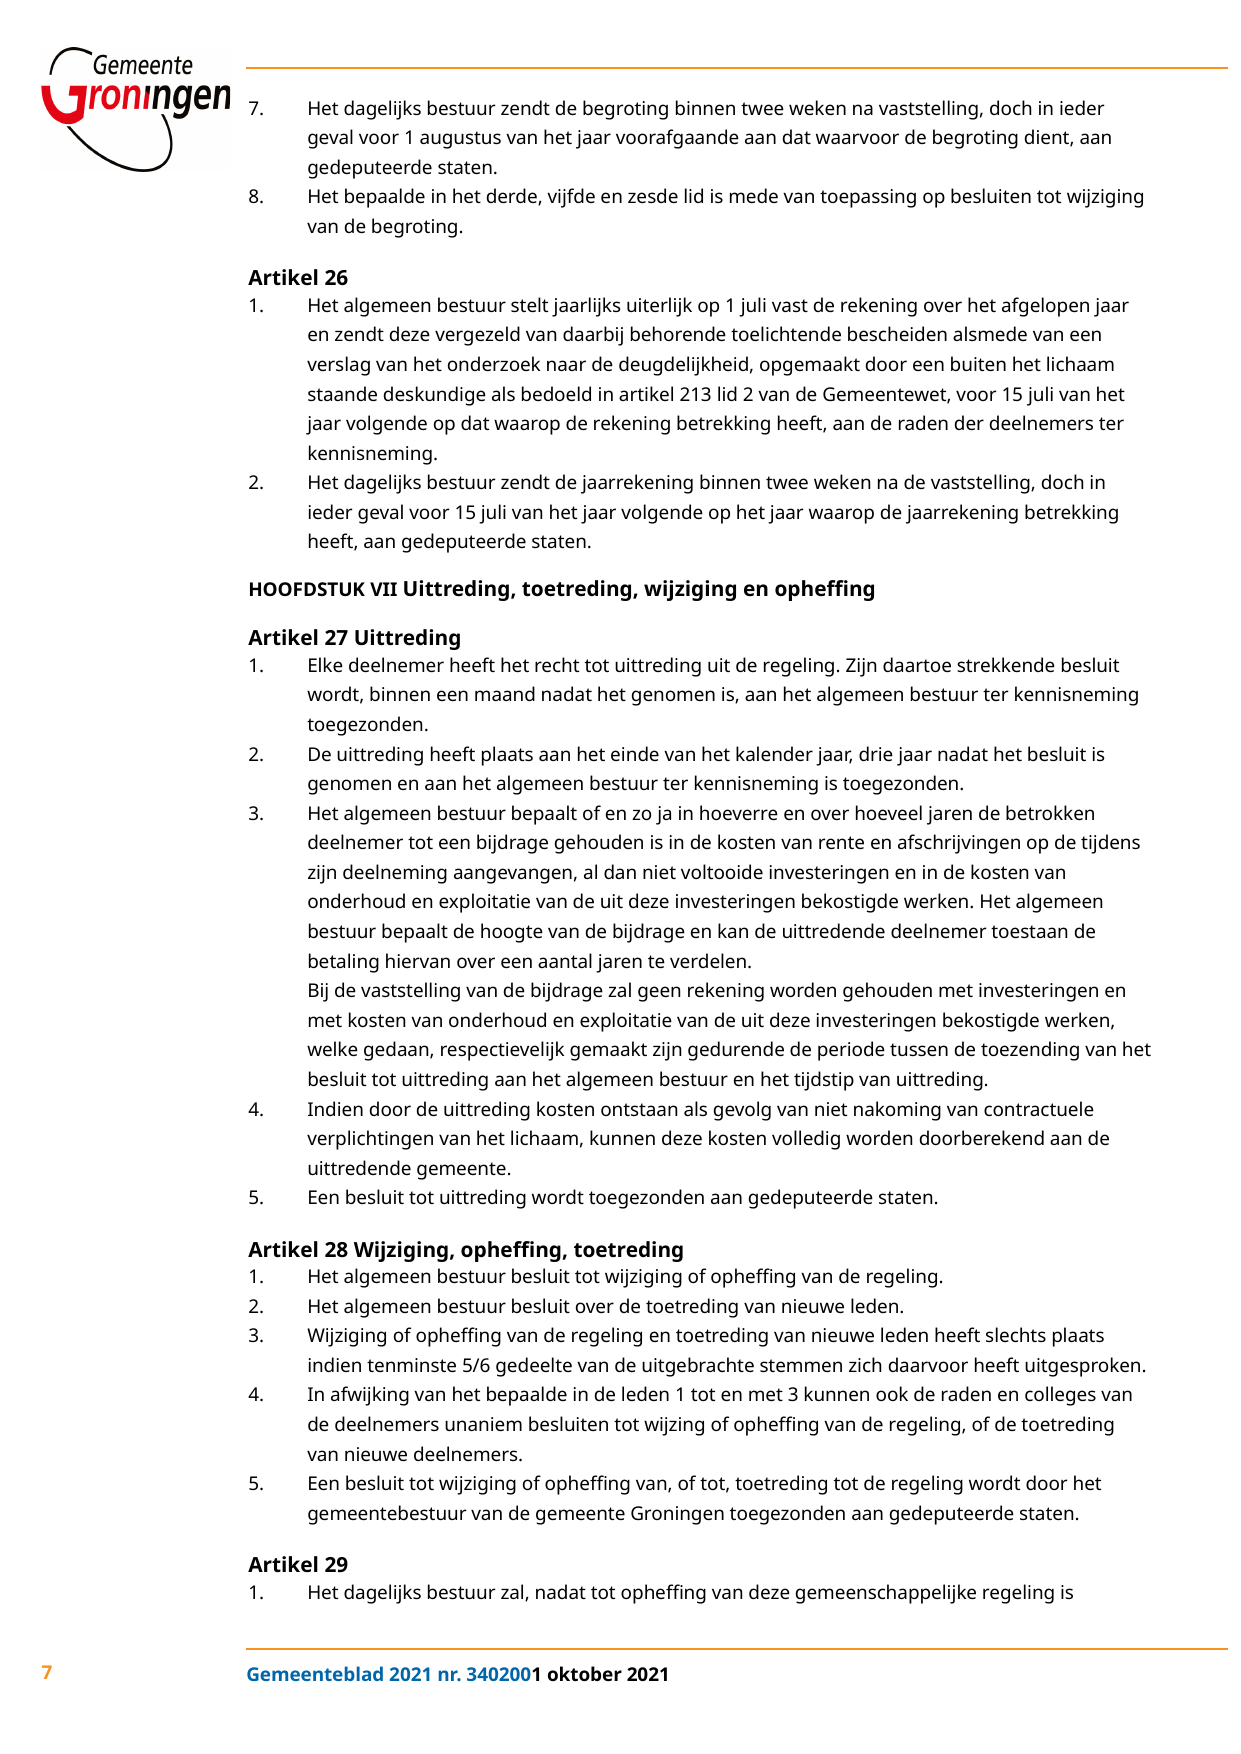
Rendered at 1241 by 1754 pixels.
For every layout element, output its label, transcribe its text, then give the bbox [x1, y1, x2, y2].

list Bij de vaststelling van de bijdrage zal geen rekening worden gehouden met investeringen en met kosten van onderhoud en exploitatie van de uit deze investeringen bekostigde werken, welke gedaan, respectievelijk gemaakt zijn gedurende de periode tussen de toezending van het besluit tot uittreding aan het algemeen bestuur en het tijdstip van uittreding. [248, 977, 1152, 1092]
text HOOFDSTUK VII Uittreding, toetreding, wijziging en opheffing [248, 574, 1152, 603]
list Indien door de uittreding kosten ontstaan als gevolg van niet nakoming van contractuele verplichtingen van het lichaam, kunnen deze kosten volledig worden doorberekend aan de uittredende gemeente. [248, 1096, 1152, 1181]
text Artikel 29 [248, 1550, 1152, 1579]
list De uittreding heeft plaats aan het einde van het kalender jaar, drie jaar nadat het besluit is genomen en aan het algemeen bestuur ter kennisneming is toegezonden. [248, 741, 1152, 796]
text Artikel 27 Uittreding [248, 623, 1152, 652]
list Het dagelijks bestuur zal, nadat tot opheffing van deze gemeenschappelijke regeling is [248, 1579, 1152, 1604]
list Een besluit tot uittreding wordt toegezonden aan gedeputeerde staten. [248, 1184, 1152, 1210]
list Een besluit tot wijziging of opheffing van, of tot, toetreding tot de regeling wordt door het gemeentebestuur van de gemeente Groningen toegezonden aan gedeputeerde staten. [248, 1470, 1152, 1526]
list Het algemeen bestuur besluit over de toetreding van nieuwe leden. [248, 1293, 1152, 1319]
list Het dagelijks bestuur zendt de begroting binnen twee weken na vaststelling, doch in ieder geval voor 1 augustus van het jaar voorafgaande aan dat waarvoor de begroting dient, aan gedeputeerde staten. [248, 95, 1152, 180]
list Het algemeen bestuur bepaalt of en zo ja in hoeverre en over hoeveel jaren de betrokken deelnemer tot een bijdrage gehouden is in de kosten van rente en afschrijvingen op de tijdens zijn deelneming aangevangen, al dan niet voltooide investeringen en in de kosten van onderhoud en exploitatie van de uit deze investeringen bekostigde werken. Het algemeen bestuur bepaalt de hoogte van de bijdrage en kan de uittredende deelnemer toestaan de betaling hiervan over een aantal jaren te verdelen. [248, 800, 1152, 973]
list Elke deelnemer heeft het recht tot uittreding uit de regeling. Zijn daartoe strekkende besluit wordt, binnen een maand nadat het genomen is, aan het algemeen bestuur ter kennisneming toegezonden. [248, 652, 1152, 737]
list In afwijking van het bepaalde in de leden 1 tot en met 3 kunnen ook de raden en colleges van de deelnemers unaniem besluiten tot wijzing of opheffing van de regeling, of de toetreding van nieuwe deelnemers. [248, 1382, 1152, 1467]
list Het algemeen bestuur besluit tot wijziging of opheffing van de regeling. [248, 1263, 1152, 1289]
list Het bepaalde in het derde, vijfde en zesde lid is mede van toepassing op besluiten tot wijziging van de begroting. [248, 183, 1152, 239]
picture [41, 47, 231, 172]
text Artikel 28 Wijziging, opheffing, toetreding [248, 1235, 1152, 1263]
text Artikel 26 [248, 263, 1152, 292]
list Wijziging of opheffing van de regeling en toetreding van nieuwe leden heeft slechts plaats indien tenminste 5/6 gedeelte van de uitgebrachte stemmen zich daarvoor heeft uitgesproken. [248, 1322, 1152, 1378]
list Het algemeen bestuur stelt jaarlijks uiterlijk op 1 juli vast de rekening over het afgelopen jaar en zendt deze vergezeld van daarbij behorende toelichtende bescheiden alsmede van een verslag van het onderzoek naar de deugdelijkheid, opgemaakt door een buiten het lichaam staande deskundige als bedoeld in artikel 213 lid 2 van de Gemeentewet, voor 15 juli van het jaar volgende op dat waarop de rekening betrekking heeft, aan de raden der deelnemers ter kennisneming. [248, 292, 1152, 466]
list Het dagelijks bestuur zendt de jaarrekening binnen twee weken na de vaststelling, doch in ieder geval voor 15 juli van het jaar volgende op het jaar waarop de jaarrekening betrekking heeft, aan gedeputeerde staten. [248, 469, 1152, 554]
